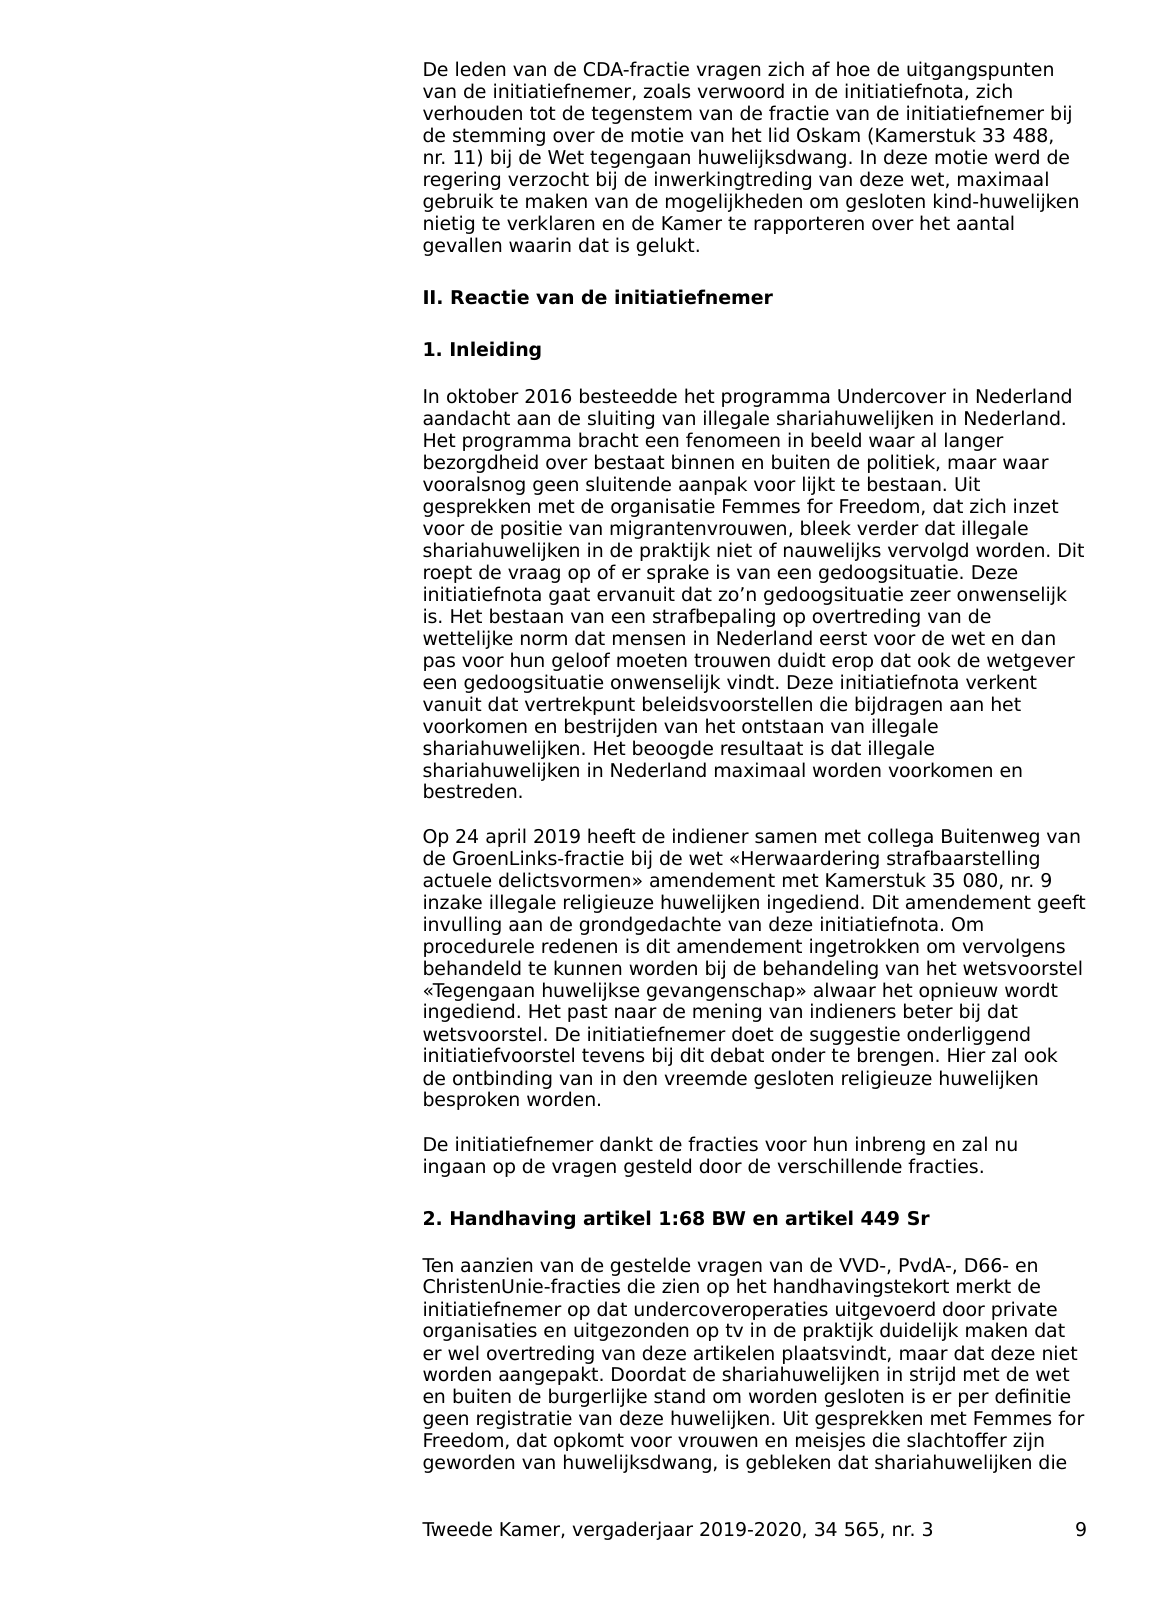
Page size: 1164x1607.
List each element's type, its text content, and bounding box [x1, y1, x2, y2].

subtitle II. Reactie van de initiatiefnemer [422, 287, 1087, 309]
text In oktober 2016 besteedde het programma Undercover in Nederland aandacht aan de sluiting van illegale shariahuwelijken in Nederland. Het programma bracht een fenomeen in beeld waar al langer bezorgdheid over bestaat binnen en buiten de politiek, maar waar vooralsnog geen sluitende aanpak voor lijkt te bestaan. Uit gesprekken met de organisatie Femmes for Freedom, dat zich inzet voor de positie van migrantenvrouwen, bleek verder dat illegale shariahuwelijken in de praktijk niet of nauwelijks vervolgd worden. Dit roept de vraag op of er sprake is van een gedoogsituatie. Deze initiatiefnota gaat ervanuit dat zo’n gedoogsituatie zeer onwenselijk is. Het bestaan van een strafbepaling op overtreding van de wettelijke norm dat mensen in Nederland eerst voor de wet en dan pas voor hun geloof moeten trouwen duidt erop dat ook de wetgever een gedoogsituatie onwenselijk vindt. Deze initiatiefnota verkent vanuit dat vertrekpunt beleidsvoorstellen die bijdragen aan het voorkomen en bestrijden van het ontstaan van illegale shariahuwelijken. Het beoogde resultaat is dat illegale shariahuwelijken in Nederland maximaal worden voorkomen en bestreden. [422, 386, 1087, 803]
text De leden van de CDA-fractie vragen zich af hoe de uitgangspunten van de initiatiefnemer, zoals verwoord in de initiatiefnota, zich verhouden tot de tegenstem van de fractie van de initiatiefnemer bij de stemming over de motie van het lid Oskam (Kamerstuk 33 488, nr. 11) bij de Wet tegengaan huwelijksdwang. In deze motie werd de regering verzocht bij de inwerkingtreding van deze wet, maximaal gebruik te maken van de mogelijkheden om gesloten kind-huwelijken nietig te verklaren en de Kamer te rapporteren over het aantal gevallen waarin dat is gelukt. [422, 59, 1087, 257]
text Op 24 april 2019 heeft de indiener samen met collega Buitenweg van de GroenLinks-fractie bij de wet «Herwaardering strafbaarstelling actuele delictsvormen» amendement met Kamerstuk 35 080, nr. 9 inzake illegale religieuze huwelijken ingediend. Dit amendement geeft invulling aan de grondgedachte van deze initiatiefnota. Om procedurele redenen is dit amendement ingetrokken om vervolgens behandeld te kunnen worden bij de behandeling van het wetsvoorstel «Tegengaan huwelijkse gevangenschap» alwaar het opnieuw wordt ingediend. Het past naar de mening van indieners beter bij dat wetsvoorstel. De initiatiefnemer doet de suggestie onderliggend initiatiefvoorstel tevens bij dit debat onder te brengen. Hier zal ook de ontbinding van in den vreemde gesloten religieuze huwelijken besproken worden. [422, 826, 1087, 1111]
subtitle 2. Handhaving artikel 1:68 BW en artikel 449 Sr [422, 1207, 1087, 1229]
subtitle 1. Inleiding [422, 339, 1087, 361]
text Ten aanzien van de gestelde vragen van de VVD-, PvdA-, D66- en ChristenUnie-fracties die zien op het handhavingstekort merkt de initiatiefnemer op dat undercoveroperaties uitgevoerd door private organisaties en uitgezonden op tv in de praktijk duidelijk maken dat er wel overtreding van deze artikelen plaatsvindt, maar dat deze niet worden aangepakt. Doordat de shariahuwelijken in strijd met de wet en buiten de burgerlijke stand om worden gesloten is er per definitie geen registratie van deze huwelijken. Uit gesprekken met Femmes for Freedom, dat opkomt voor vrouwen en meisjes die slachtoffer zijn geworden van huwelijksdwang, is gebleken dat shariahuwelijken die [422, 1254, 1087, 1474]
text De initiatiefnemer dankt de fracties voor hun inbreng en zal nu ingaan op de vragen gesteld door de verschillende fracties. [422, 1133, 1087, 1177]
